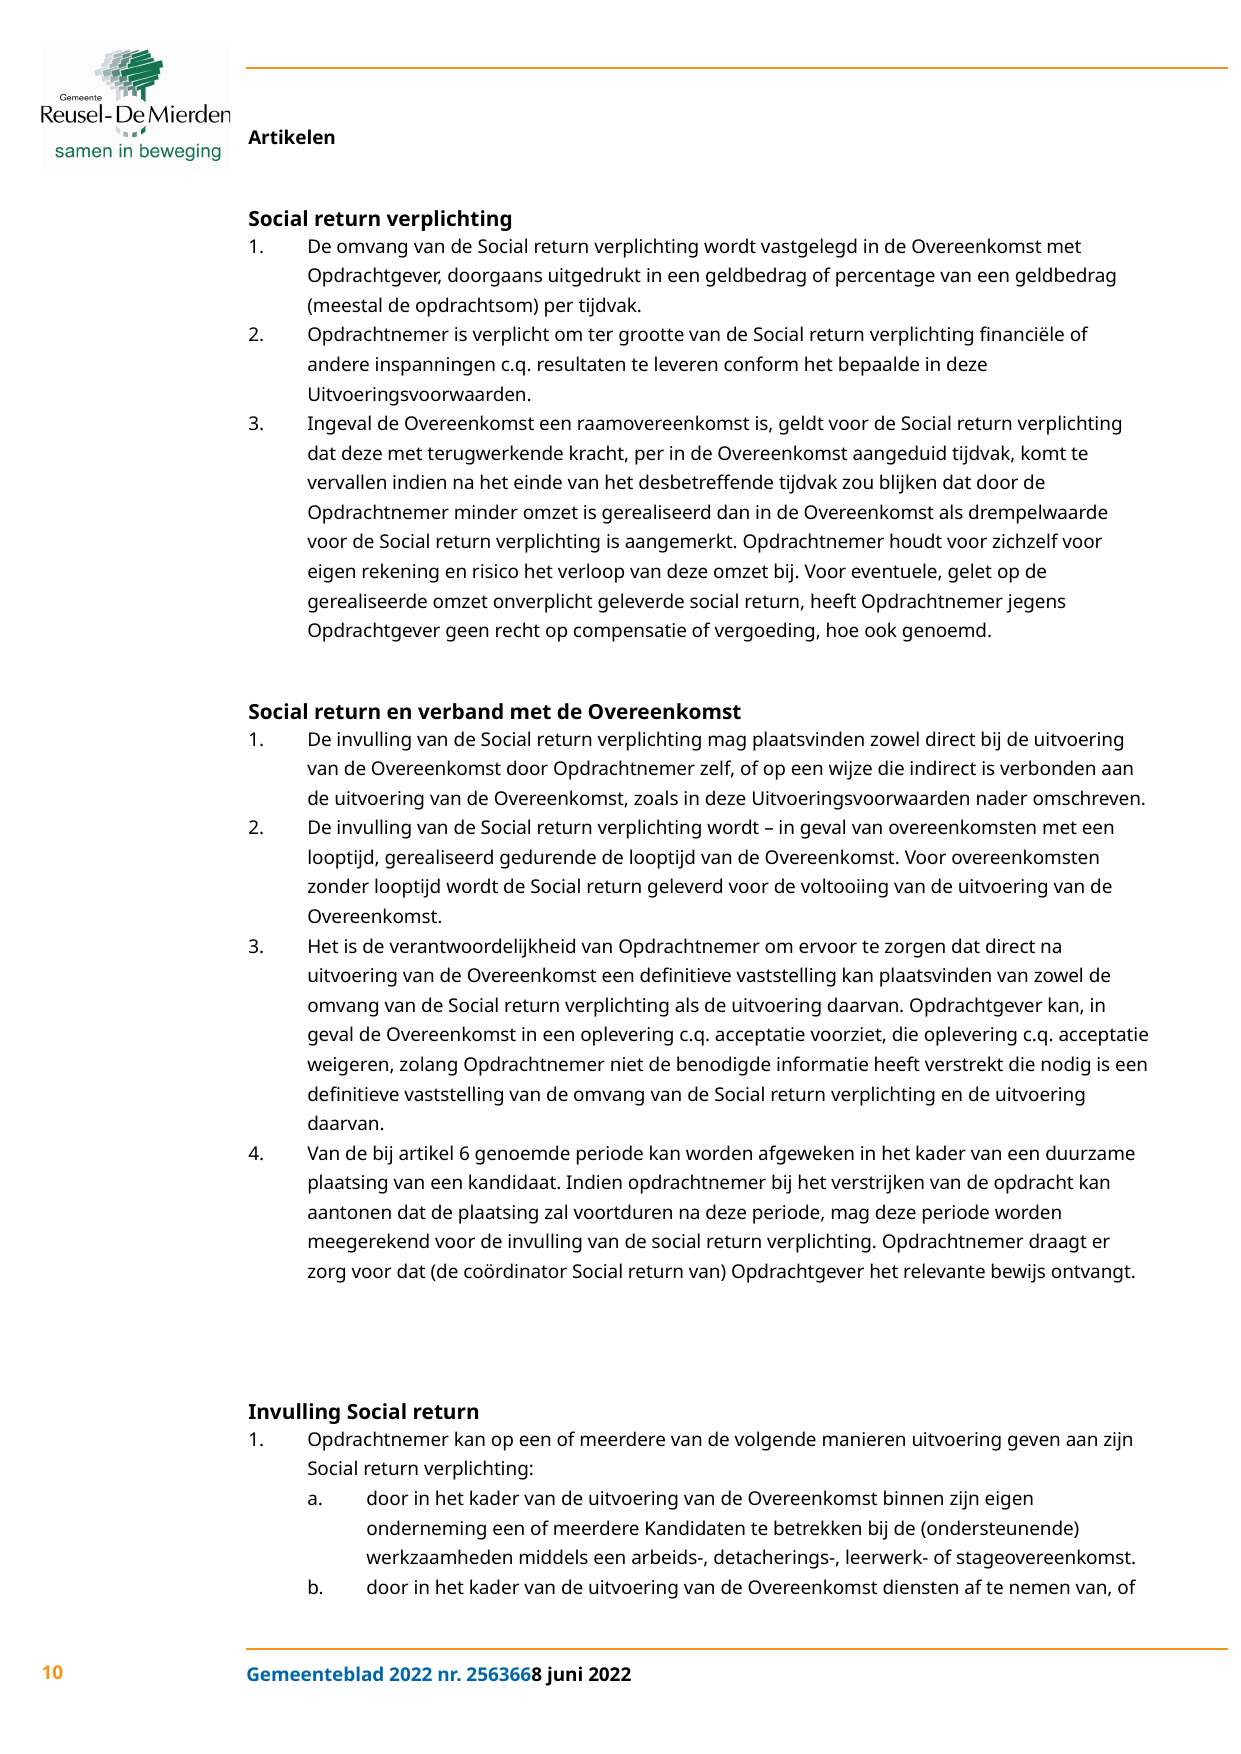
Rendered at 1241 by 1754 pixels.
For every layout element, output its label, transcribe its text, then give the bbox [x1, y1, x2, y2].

text Social return en verband met de Overeenkomst [248, 697, 1152, 726]
list De invulling van de Social return verplichting mag plaatsvinden zowel direct bij de uitvoering van de Overeenkomst door Opdrachtnemer zelf, of op een wijze die indirect is verbonden aan de uitvoering van de Overeenkomst, zoals in deze Uitvoeringsvoorwaarden nader omschreven. [248, 726, 1152, 811]
list door in het kader van de uitvoering van de Overeenkomst binnen zijn eigen onderneming een of meerdere Kandidaten te betrekken bij de (ondersteunende) werkzaamheden middels een arbeids-, detacherings-, leerwerk- of stageovereenkomst. [307, 1485, 1152, 1570]
list De invulling van de Social return verplichting wordt – in geval van overeenkomsten met een looptijd, gerealiseerd gedurende de looptijd van de Overeenkomst. Voor overeenkomsten zonder looptijd wordt de Social return geleverd voor de voltooiing van de uitvoering van de Overeenkomst. [248, 814, 1152, 929]
list Opdrachtnemer kan op een of meerdere van de volgende manieren uitvoering geven aan zijn Social return verplichting: [248, 1426, 1152, 1481]
text Artikelen [248, 124, 1152, 150]
text Social return verplichting [248, 204, 1152, 233]
text Invulling Social return [248, 1397, 1152, 1426]
list Het is de verantwoordelijkheid van Opdrachtnemer om ervoor te zorgen dat direct na uitvoering van de Overeenkomst een definitieve vaststelling kan plaatsvinden van zowel de omvang van de Social return verplichting als de uitvoering daarvan. Opdrachtgever kan, in geval de Overeenkomst in een oplevering c.q. acceptatie voorziet, die oplevering c.q. acceptatie weigeren, zolang Opdrachtnemer niet de benodigde informatie heeft verstrekt die nodig is een definitieve vaststelling van de omvang van de Social return verplichting en de uitvoering daarvan. [248, 933, 1152, 1136]
list Opdrachtnemer is verplicht om ter grootte van de Social return verplichting financiële of andere inspanningen c.q. resultaten te leveren conform het bepaalde in deze Uitvoeringsvoorwaarden. [248, 322, 1152, 406]
list door in het kader van de uitvoering van de Overeenkomst diensten af te nemen van, of [307, 1574, 1152, 1599]
picture [41, 47, 231, 172]
list De omvang van de Social return verplichting wordt vastgelegd in de Overeenkomst met Opdrachtgever, doorgaans uitgedrukt in een geldbedrag of percentage van een geldbedrag (meestal de opdrachtsom) per tijdvak. [248, 233, 1152, 318]
list Ingeval de Overeenkomst een raamovereenkomst is, geldt voor de Social return verplichting dat deze met terugwerkende kracht, per in de Overeenkomst aangeduid tijdvak, komt te vervallen indien na het einde van het desbetreffende tijdvak zou blijken dat door de Opdrachtnemer minder omzet is gerealiseerd dan in de Overeenkomst als drempelwaarde voor de Social return verplichting is aangemerkt. Opdrachtnemer houdt voor zichzelf voor eigen rekening en risico het verloop van deze omzet bij. Voor eventuele, gelet op de gerealiseerde omzet onverplicht geleverde social return, heeft Opdrachtnemer jegens Opdrachtgever geen recht op compensatie of vergoeding, hoe ook genoemd. [248, 410, 1152, 643]
list Van de bij artikel 6 genoemde periode kan worden afgeweken in het kader van een duurzame plaatsing van een kandidaat. Indien opdrachtnemer bij het verstrijken van de opdracht kan aantonen dat de plaatsing zal voortduren na deze periode, mag deze periode worden meegerekend voor de invulling van de social return verplichting. Opdrachtnemer draagt er zorg voor dat (de coördinator Social return van) Opdrachtgever het relevante bewijs ontvangt. [248, 1140, 1152, 1284]
